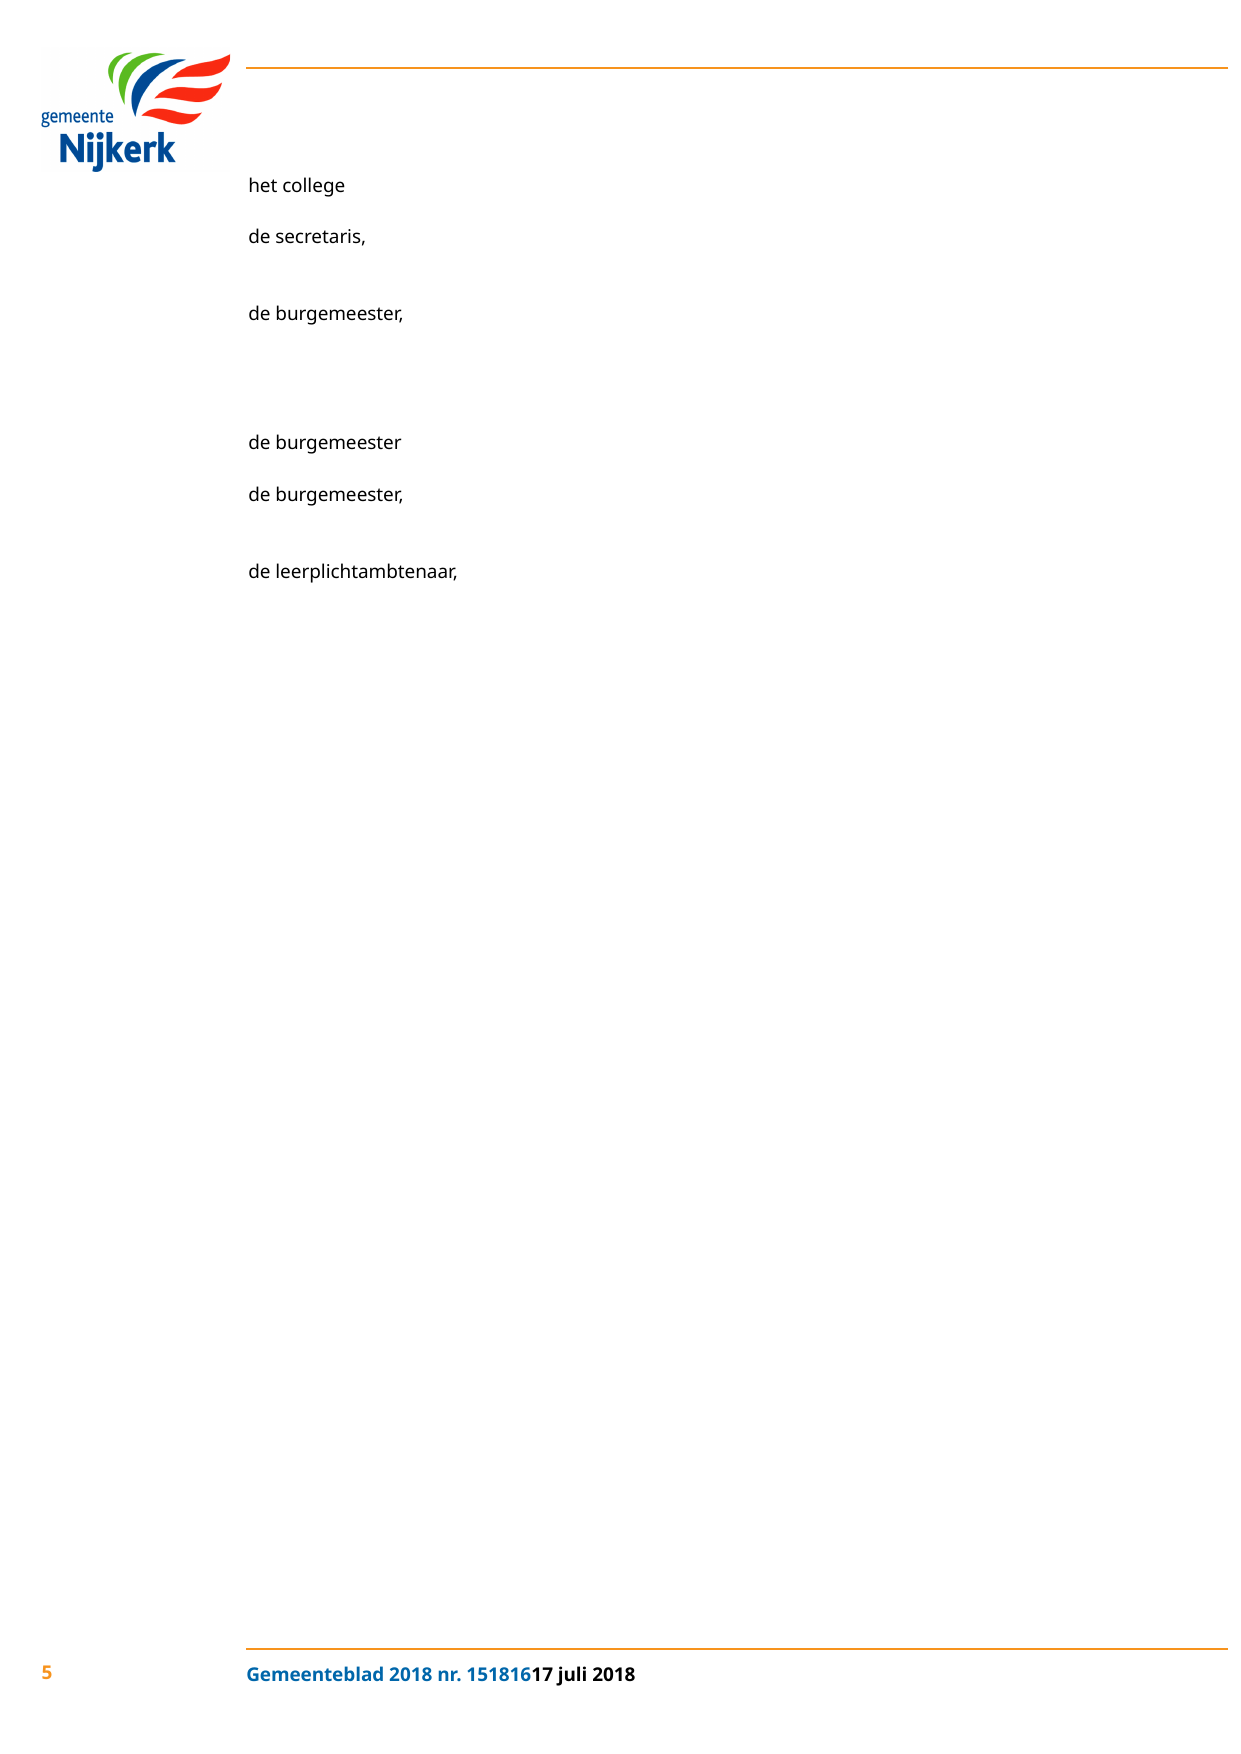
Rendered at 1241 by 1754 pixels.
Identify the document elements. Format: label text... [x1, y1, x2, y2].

text de burgemeester, [248, 301, 1152, 326]
text de secretaris, [248, 223, 1152, 249]
text het college [248, 172, 1152, 198]
text de leerplichtambtenaar, [248, 558, 1152, 584]
text de burgemeester [248, 429, 1152, 455]
picture [41, 47, 231, 172]
text de burgemeester, [248, 481, 1152, 506]
